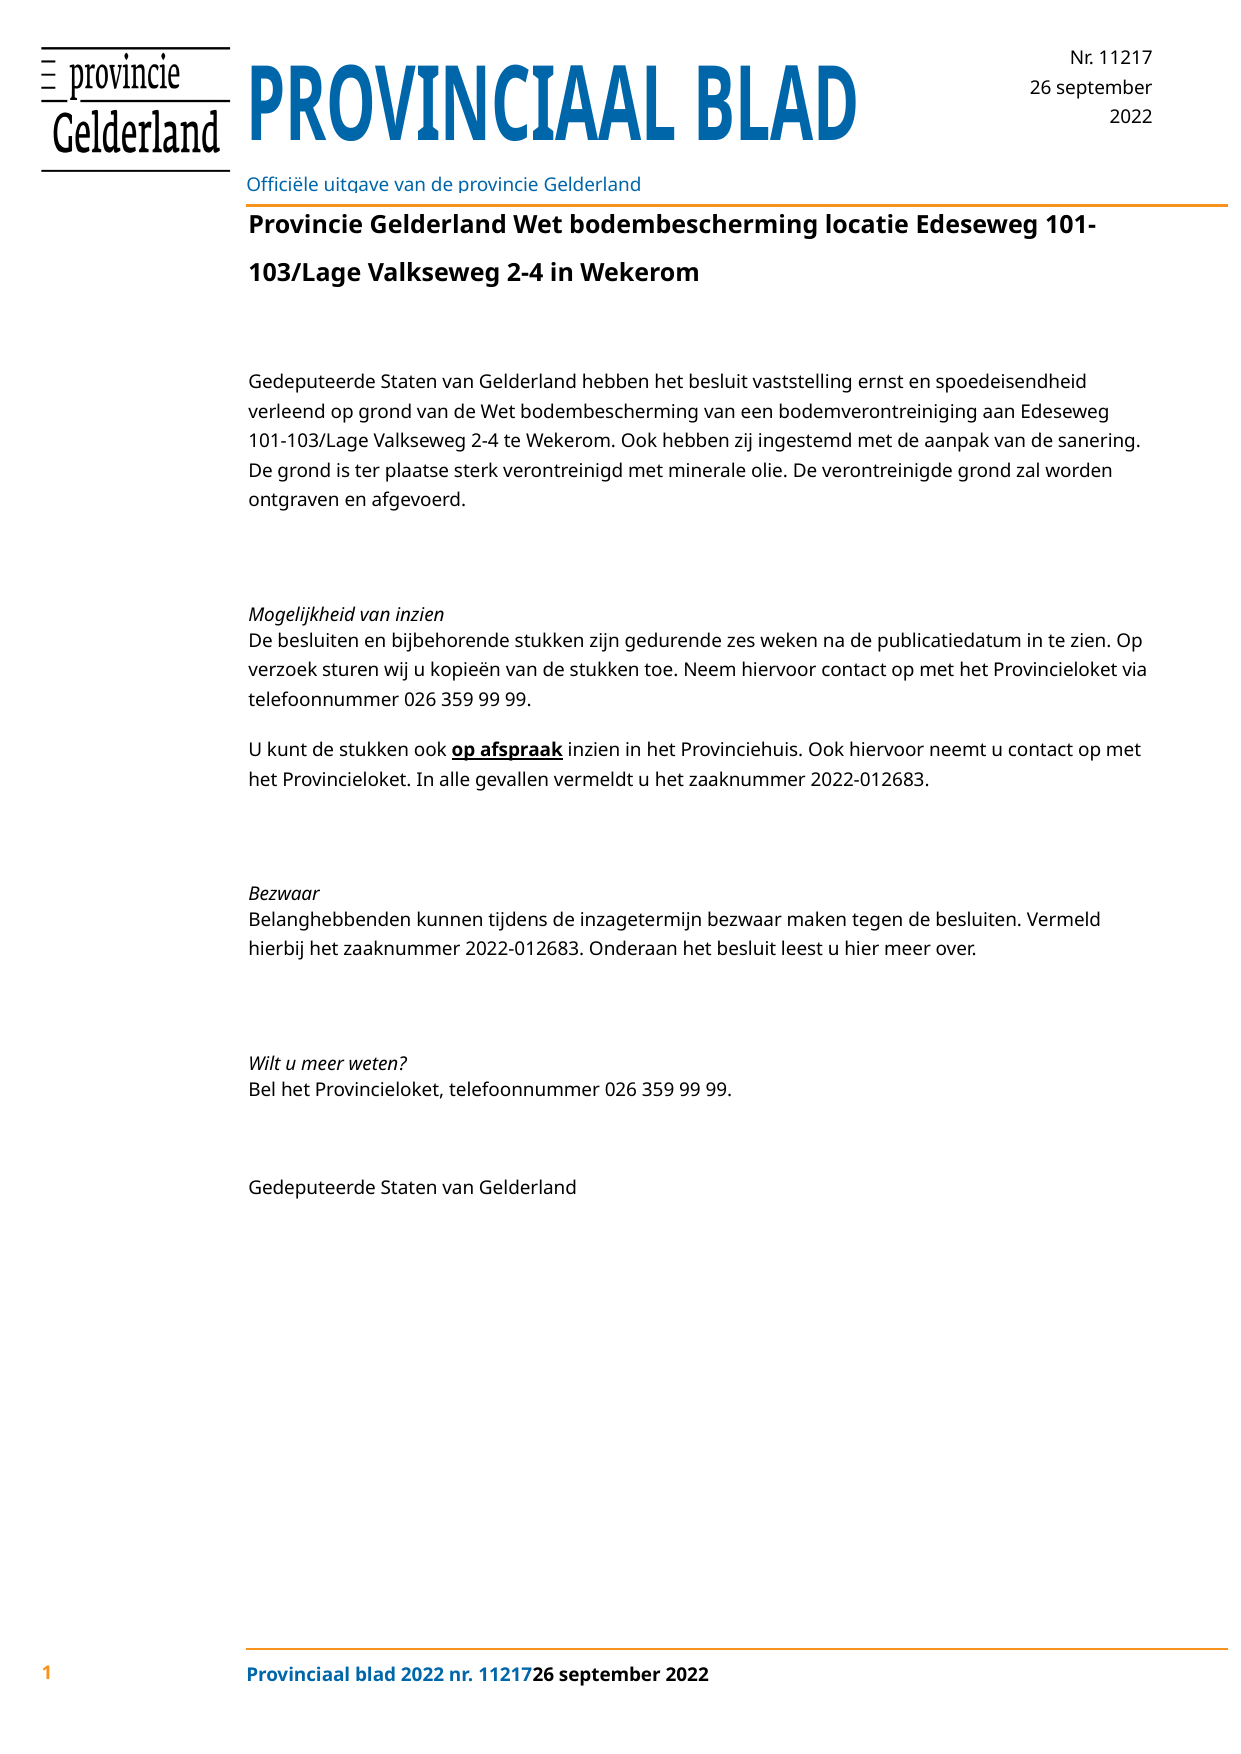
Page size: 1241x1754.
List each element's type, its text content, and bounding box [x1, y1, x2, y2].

text Belanghebbenden kunnen tijdens de inzagetermijn bezwaar maken tegen de besluiten. Vermeld hierbij het zaaknummer 2022-012683. Onderaan het besluit leest u hier meer over. [248, 906, 1152, 961]
text Bezwaar [248, 880, 1152, 906]
text U kunt de stukken ook op afspraak inzien in het Provinciehuis. Ook hiervoor neemt u contact op met het Provincieloket. In alle gevallen vermeldt u het zaaknummer 2022-012683. [248, 736, 1152, 792]
text Gedeputeerde Staten van Gelderland hebben het besluit vaststelling ernst en spoedeisendheid verleend op grond van de Wet bodembescherming van een bodemverontreiniging aan Edeseweg 101-103/Lage Valkseweg 2-4 te Wekerom. Ook hebben zij ingestemd met de aanpak van de sanering. De grond is ter plaatse sterk verontreinigd met minerale olie. De verontreinigde grond zal worden ontgraven en afgevoerd. [248, 368, 1152, 512]
text Bel het Provincieloket, telefoonnummer 026 359 99 99. [248, 1076, 1152, 1101]
text De besluiten en bijbehorende stukken zijn gedurende zes weken na de publicatiedatum in te zien. Op verzoek sturen wij u kopieën van de stukken toe. Neem hiervoor contact op met het Provincieloket via telefoonnummer 026 359 99 99. [248, 627, 1152, 712]
text Mogelijkheid van inzien [248, 601, 1152, 627]
text Provincie Gelderland Wet bodembescherming locatie Edeseweg 101-103/Lage Valkseweg 2-4 in Wekerom [248, 207, 1152, 288]
text Gedeputeerde Staten van Gelderland [248, 1174, 1152, 1200]
picture [41, 47, 231, 172]
text Wilt u meer weten? [248, 1050, 1152, 1076]
